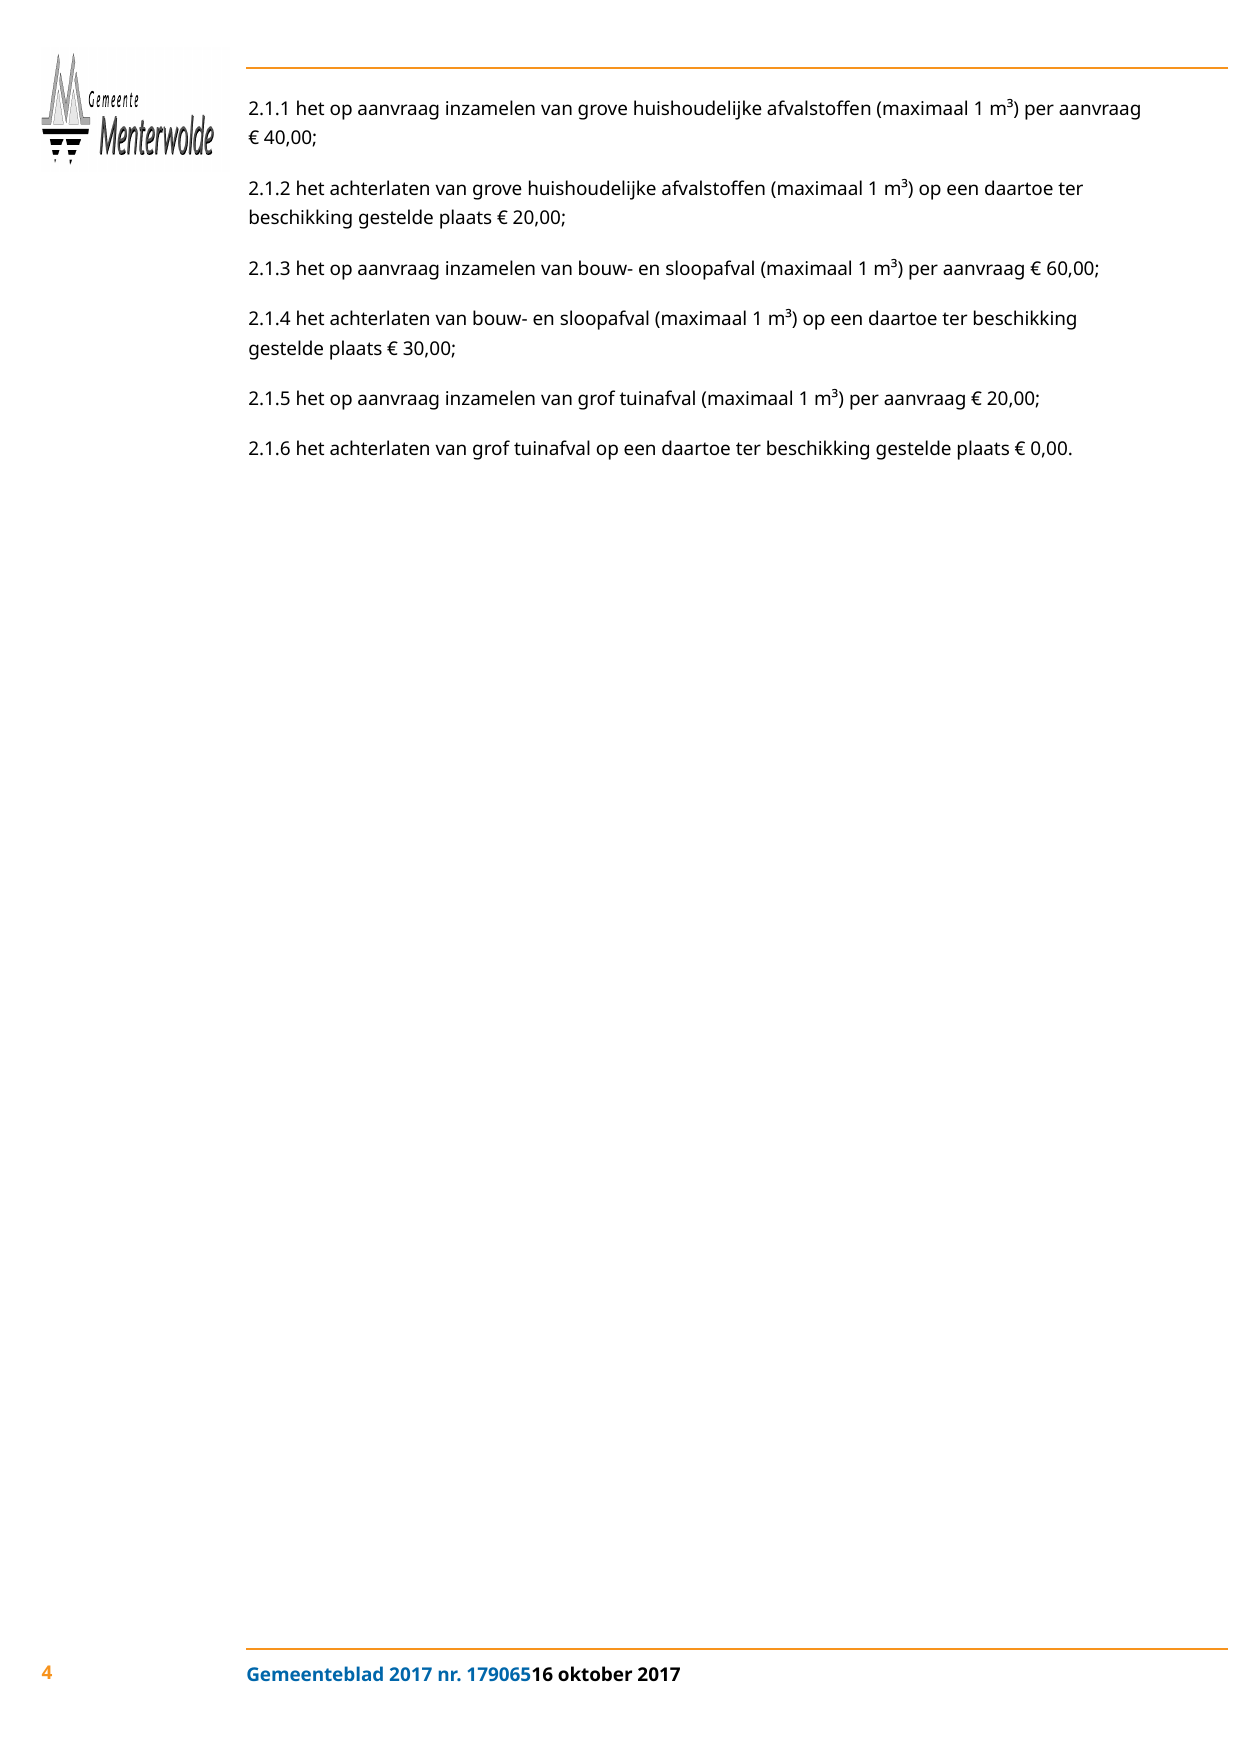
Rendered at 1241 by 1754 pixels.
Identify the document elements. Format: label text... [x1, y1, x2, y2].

text 2.1.5 het op aanvraag inzamelen van grof tuinafval (maximaal 1 m³) per aanvraag € 20,00; [248, 385, 1152, 411]
text 2.1.6 het achterlaten van grof tuinafval op een daartoe ter beschikking gestelde plaats € 0,00. [248, 436, 1152, 461]
text 2.1.3 het op aanvraag inzamelen van bouw- en sloopafval (maximaal 1 m³) per aanvraag € 60,00; [248, 255, 1152, 281]
picture [41, 47, 231, 172]
text 2.1.2 het achterlaten van grove huishoudelijke afvalstoffen (maximaal 1 m³) op een daartoe ter beschikking gestelde plaats € 20,00; [248, 175, 1152, 230]
text 2.1.1 het op aanvraag inzamelen van grove huishoudelijke afvalstoffen (maximaal 1 m³) per aanvraag € 40,00; [248, 95, 1152, 150]
text 2.1.4 het achterlaten van bouw- en sloopafval (maximaal 1 m³) op een daartoe ter beschikking gestelde plaats € 30,00; [248, 305, 1152, 361]
